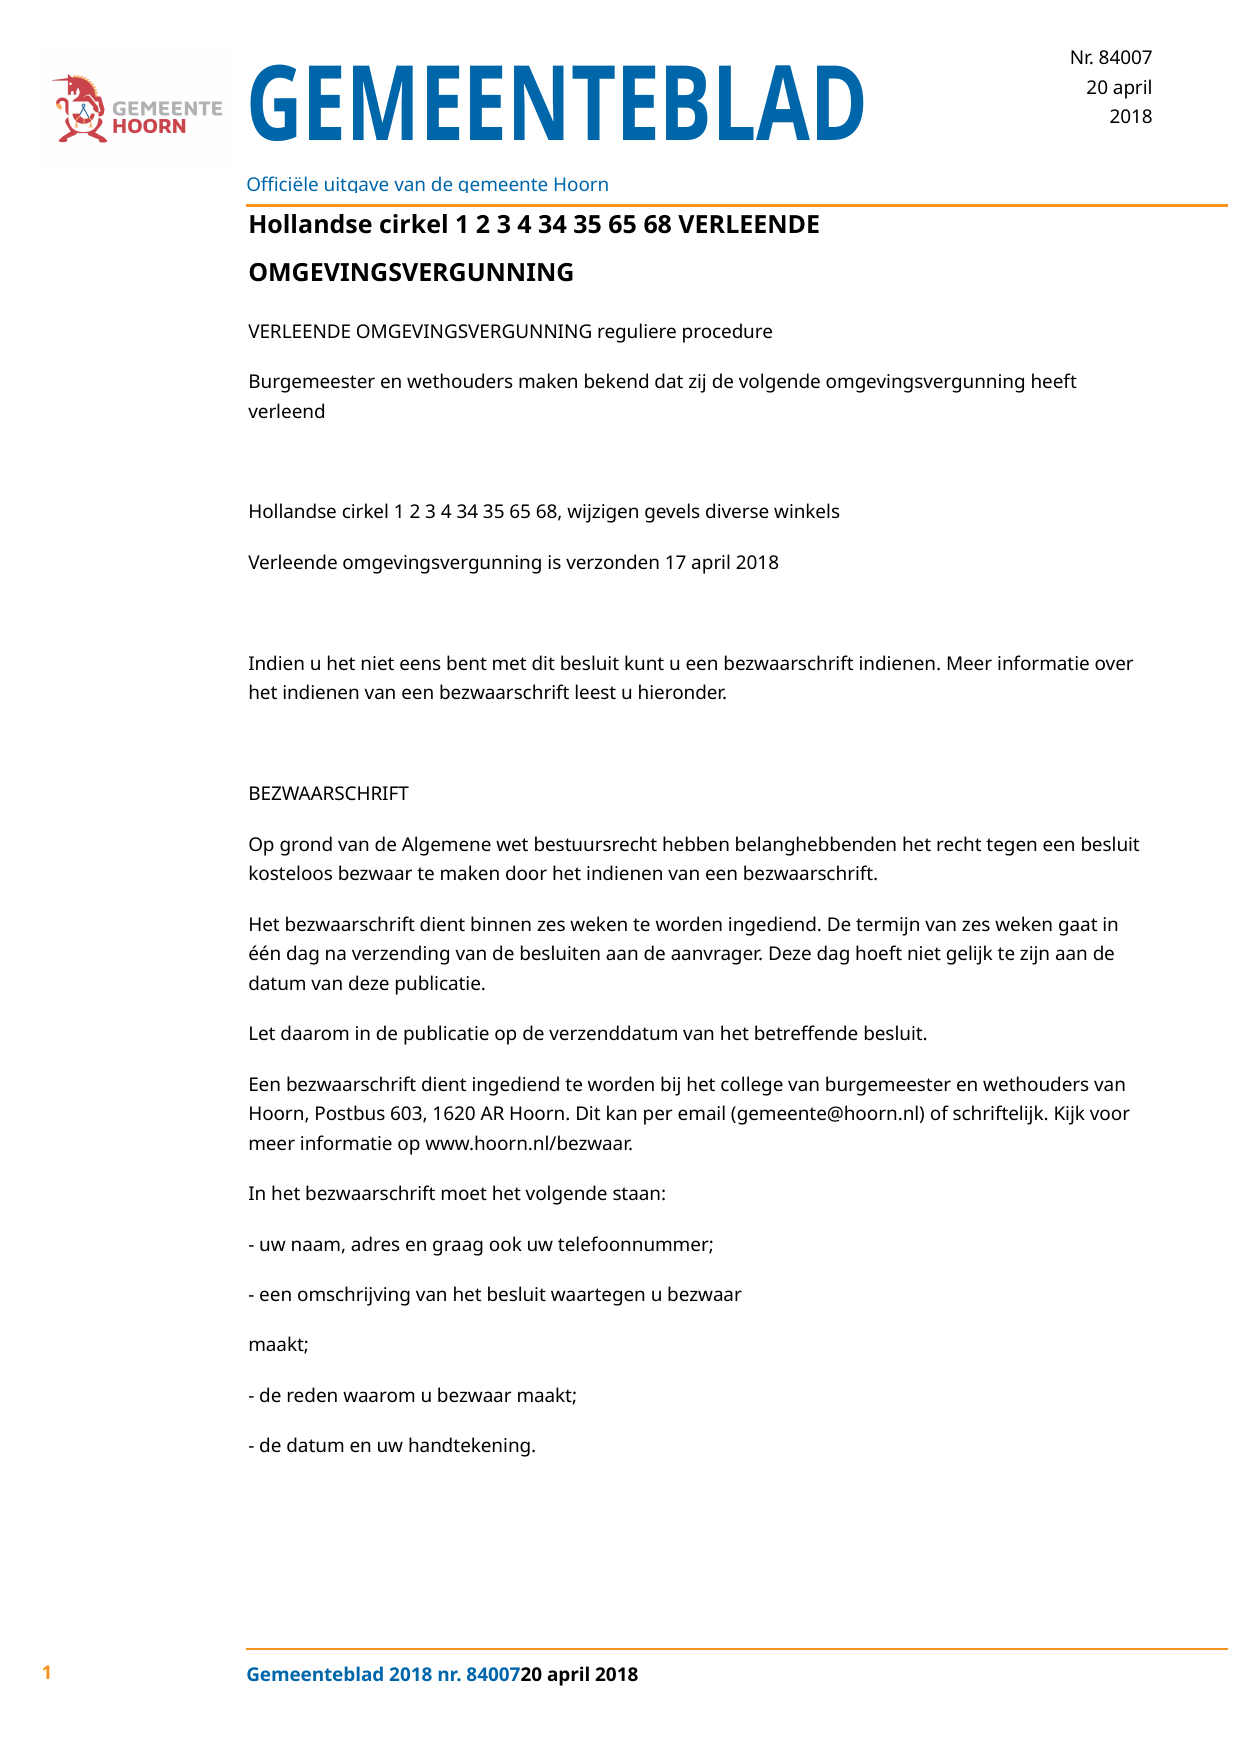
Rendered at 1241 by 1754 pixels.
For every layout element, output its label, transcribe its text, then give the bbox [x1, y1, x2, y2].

text In het bezwaarschrift moet het volgende staan: [248, 1180, 1152, 1206]
text - de datum en uw handtekening. [248, 1432, 1152, 1458]
text Verleende omgevingsvergunning is verzonden 17 april 2018 [248, 549, 1152, 575]
text Een bezwaarschrift dient ingediend te worden bij het college van burgemeester en wethouders van Hoorn, Postbus 603, 1620 AR Hoorn. Dit kan per email (gemeente@hoorn.nl) of schriftelijk. Kijk voor meer informatie op www.hoorn.nl/bezwaar. [248, 1071, 1152, 1156]
text - een omschrijving van het besluit waartegen u bezwaar [248, 1281, 1152, 1307]
text VERLEENDE OMGEVINGSVERGUNNING reguliere procedure [248, 318, 1152, 344]
text Burgemeester en wethouders maken bekend dat zij de volgende omgevingsvergunning heeft verleend [248, 368, 1152, 424]
text Indien u het niet eens bent met dit besluit kunt u een bezwaarschrift indienen. Meer informatie over het indienen van een bezwaarschrift leest u hieronder. [248, 650, 1152, 705]
text BEZWAARSCHRIFT [248, 780, 1152, 806]
text Let daarom in de publicatie op de verzenddatum van het betreffende besluit. [248, 1020, 1152, 1046]
text - uw naam, adres en graag ook uw telefoonnummer; [248, 1231, 1152, 1257]
text Hollandse cirkel 1 2 3 4 34 35 65 68, wijzigen gevels diverse winkels [248, 499, 1152, 524]
text Hollandse cirkel 1 2 3 4 34 35 65 68 VERLEENDE OMGEVINGSVERGUNNING [248, 207, 1152, 288]
picture [41, 47, 231, 172]
text maakt; [248, 1332, 1152, 1357]
text Op grond van de Algemene wet bestuursrecht hebben belanghebbenden het recht tegen een besluit kosteloos bezwaar te maken door het indienen van een bezwaarschrift. [248, 831, 1152, 886]
text - de reden waarom u bezwaar maakt; [248, 1382, 1152, 1408]
text Het bezwaarschrift dient binnen zes weken te worden ingediend. De termijn van zes weken gaat in één dag na verzending van de besluiten aan de aanvrager. Deze dag hoeft niet gelijk te zijn aan de datum van deze publicatie. [248, 911, 1152, 996]
